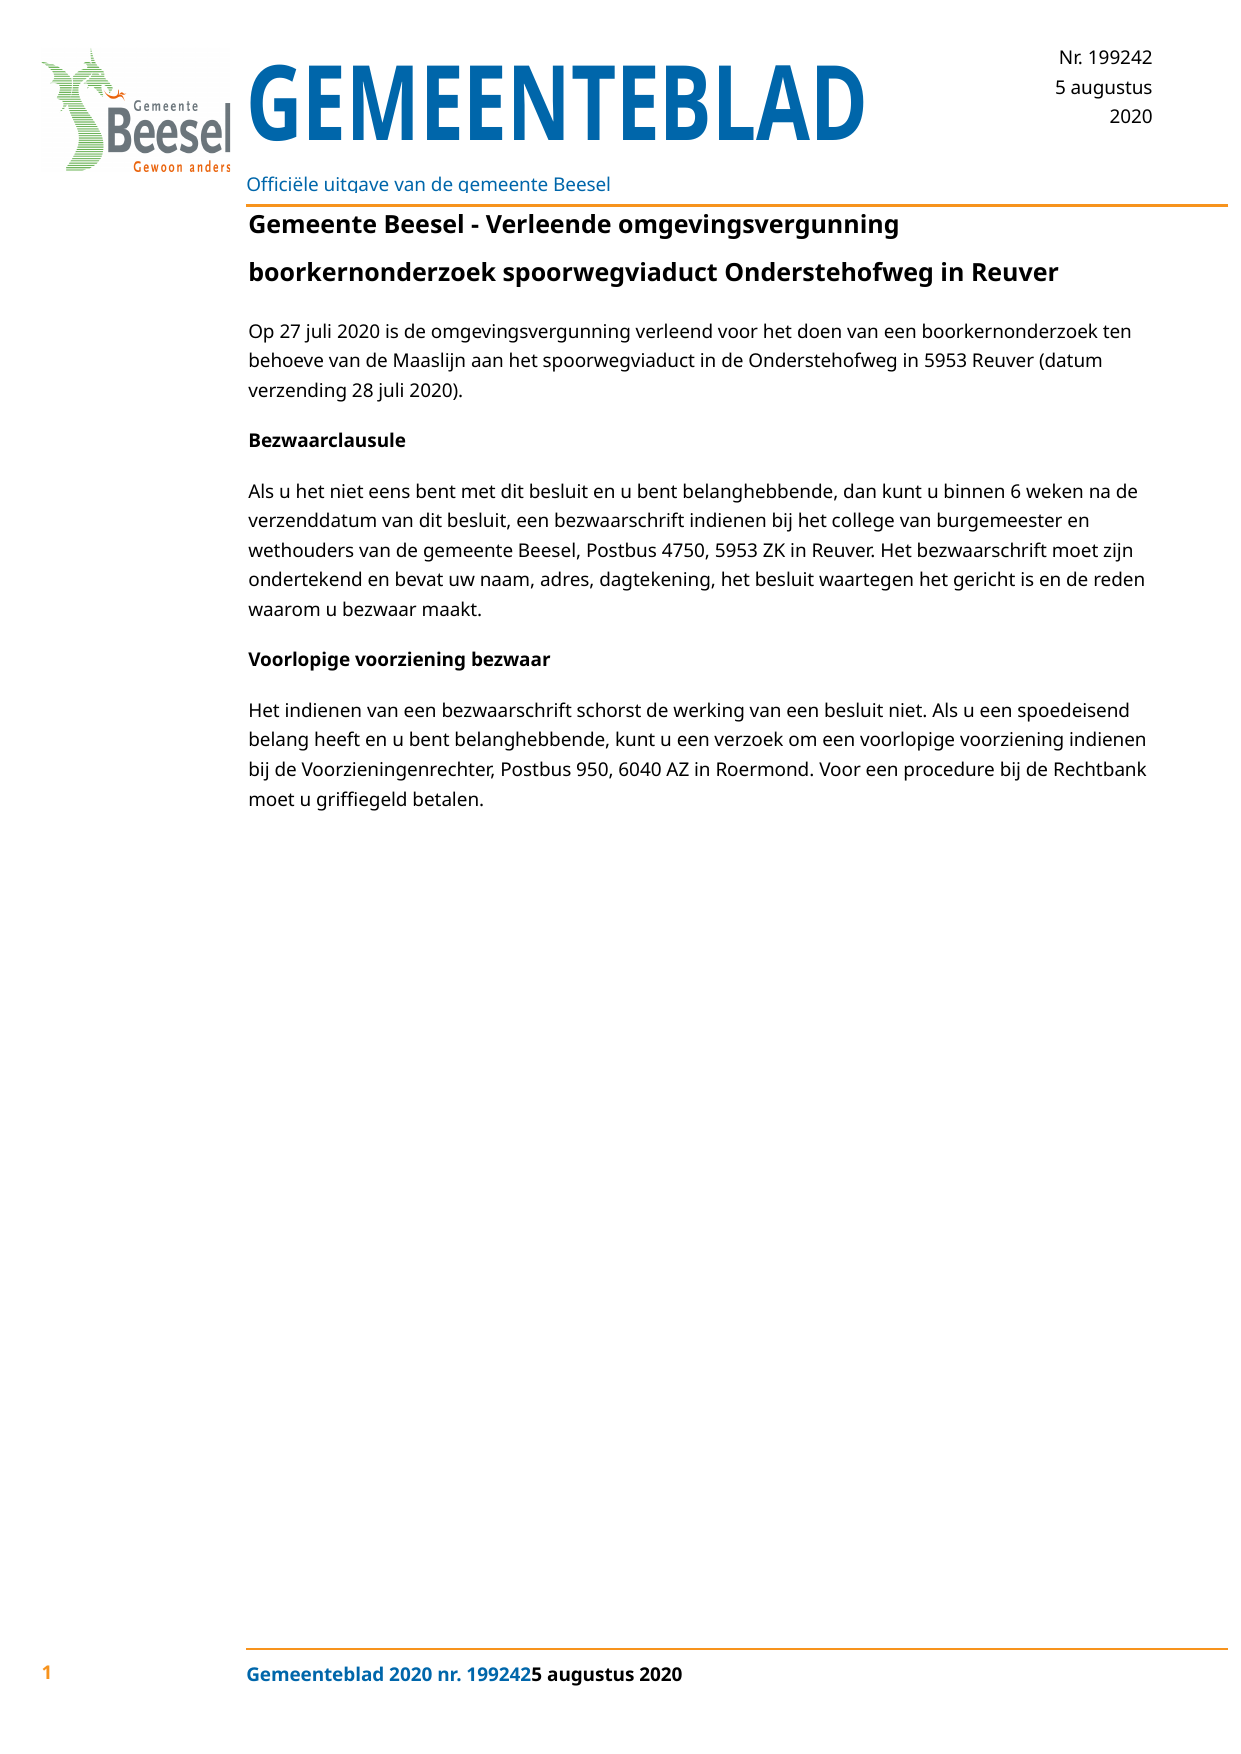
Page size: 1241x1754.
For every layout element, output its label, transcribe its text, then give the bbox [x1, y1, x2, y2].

text Als u het niet eens bent met dit besluit en u bent belanghebbende, dan kunt u binnen 6 weken na de verzenddatum van dit besluit, een bezwaarschrift indienen bij het college van burgemeester en wethouders van de gemeente Beesel, Postbus 4750, 5953 ZK in Reuver. Het bezwaarschrift moet zijn ondertekend en bevat uw naam, adres, dagtekening, het besluit waartegen het gericht is en de reden waarom u bezwaar maakt. [248, 478, 1152, 622]
text Gemeente Beesel - Verleende omgevingsvergunning boorkernonderzoek spoorwegviaduct Onderstehofweg in Reuver [248, 207, 1152, 288]
picture [41, 47, 231, 172]
text Voorlopige voorziening bezwaar [248, 647, 1152, 672]
text Het indienen van een bezwaarschrift schorst de werking van een besluit niet. Als u een spoedeisend belang heeft en u bent belanghebbende, kunt u een verzoek om een voorlopige voorziening indienen bij de Voorzieningenrechter, Postbus 950, 6040 AZ in Roermond. Voor een procedure bij de Rechtbank moet u griffiegeld betalen. [248, 697, 1152, 812]
text Op 27 juli 2020 is de omgevingsvergunning verleend voor het doen van een boorkernonderzoek ten behoeve van de Maaslijn aan het spoorwegviaduct in de Onderstehofweg in 5953 Reuver (datum verzending 28 juli 2020). [248, 318, 1152, 403]
text Bezwaarclausule [248, 427, 1152, 453]
